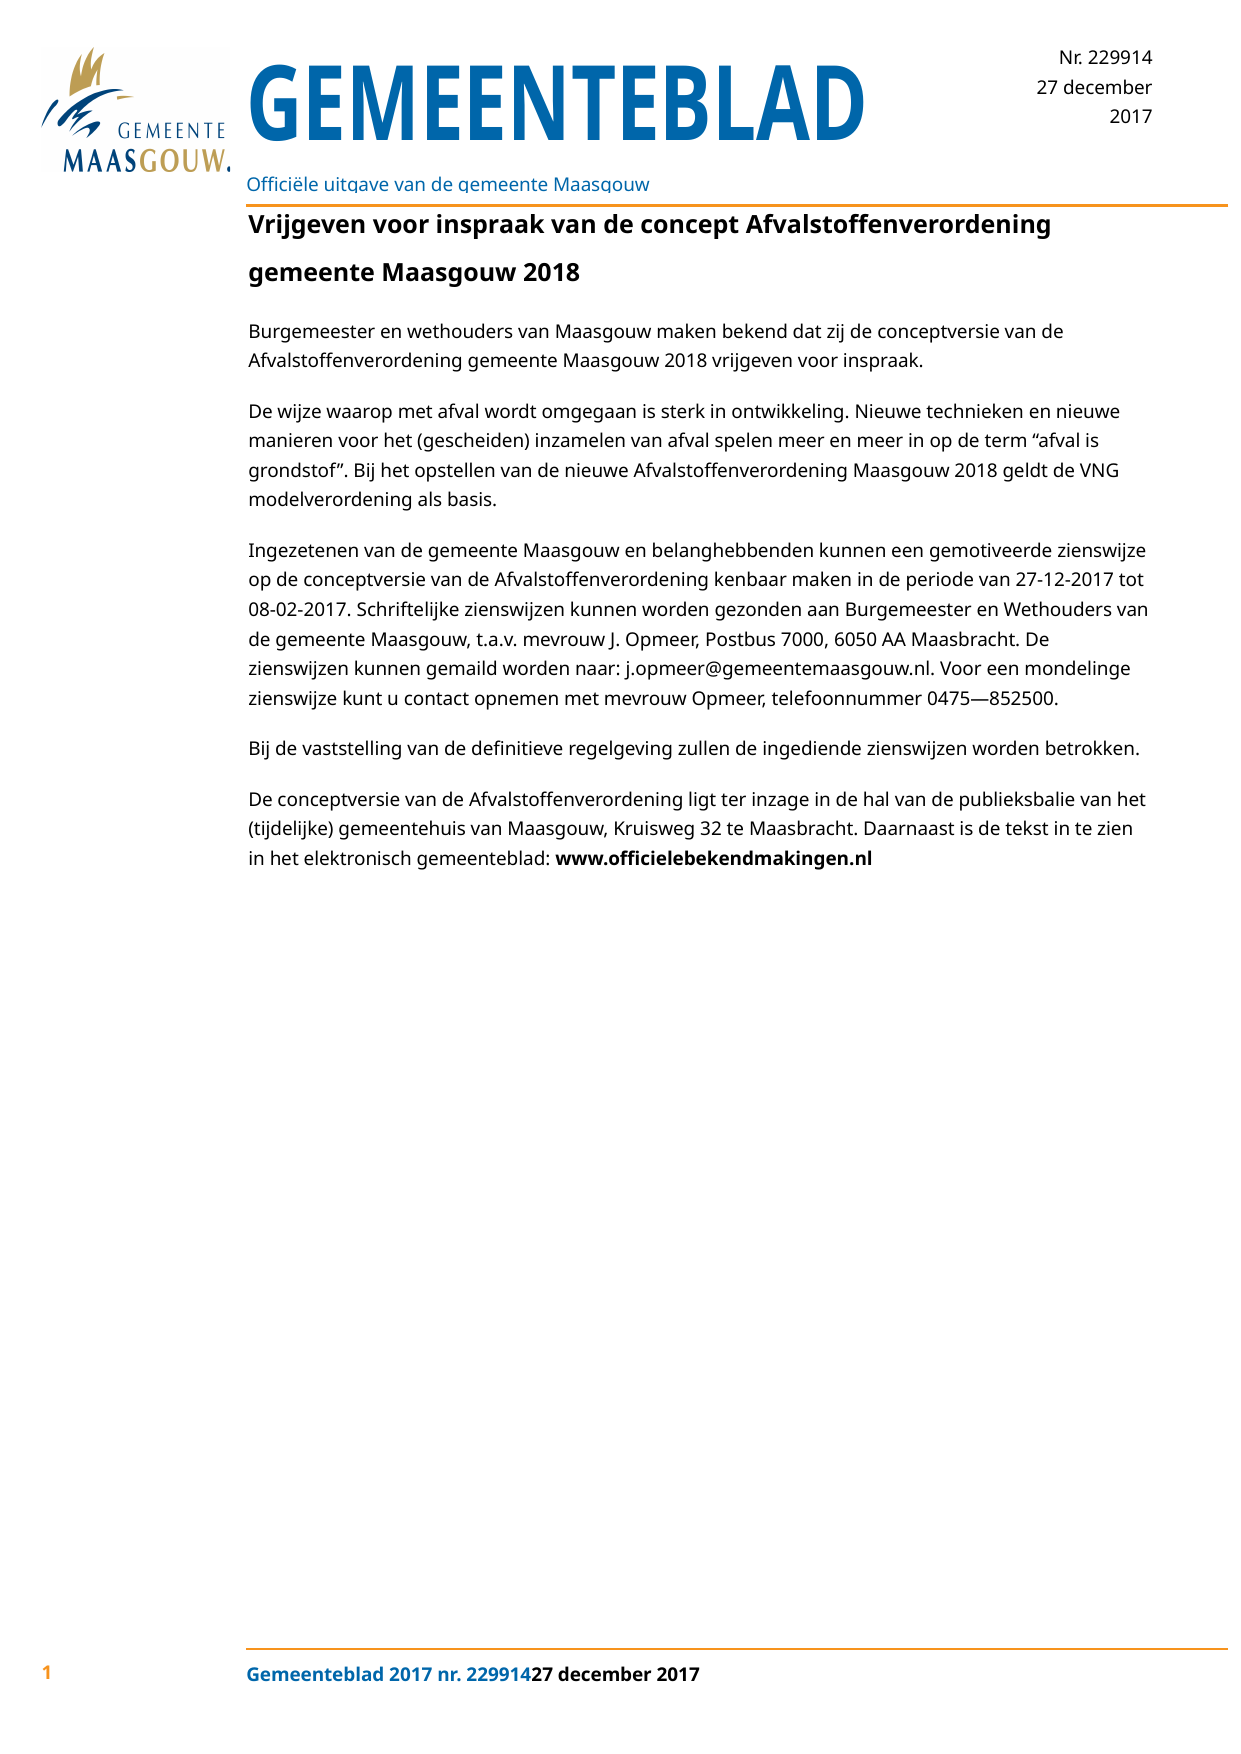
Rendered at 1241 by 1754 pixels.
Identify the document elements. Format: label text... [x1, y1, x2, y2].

picture [41, 47, 231, 172]
text Bij de vaststelling van de definitieve regelgeving zullen de ingediende zienswijzen worden betrokken. [248, 735, 1152, 761]
text Vrijgeven voor inspraak van de concept Afvalstoffenverordening gemeente Maasgouw 2018 [248, 207, 1152, 288]
text De wijze waarop met afval wordt omgegaan is sterk in ontwikkeling. Nieuwe technieken en nieuwe manieren voor het (gescheiden) inzamelen van afval spelen meer en meer in op de term “afval is grondstof”. Bij het opstellen van de nieuwe Afvalstoffenverordening Maasgouw 2018 geldt de VNG modelverordening als basis. [248, 398, 1152, 512]
text De conceptversie van de Afvalstoffenverordening ligt ter inzage in de hal van de publieksbalie van het (tijdelijke) gemeentehuis van Maasgouw, Kruisweg 32 te Maasbracht. Daarnaast is de tekst in te zien in het elektronisch gemeenteblad: www.officielebekendmakingen.nl [248, 786, 1152, 871]
text Ingezetenen van de gemeente Maasgouw en belanghebbenden kunnen een gemotiveerde zienswijze op de conceptversie van de Afvalstoffenverordening kenbaar maken in de periode van 27-12-2017 tot 08-02-2017. Schriftelijke zienswijzen kunnen worden gezonden aan Burgemeester en Wethouders van de gemeente Maasgouw, t.a.v. mevrouw J. Opmeer, Postbus 7000, 6050 AA Maasbracht. De zienswijzen kunnen gemaild worden naar: j.opmeer@gemeentemaasgouw.nl. Voor een mondelinge zienswijze kunt u contact opnemen met mevrouw Opmeer, telefoonnummer 0475—852500. [248, 537, 1152, 711]
text Burgemeester en wethouders van Maasgouw maken bekend dat zij de conceptversie van de Afvalstoffenverordening gemeente Maasgouw 2018 vrijgeven voor inspraak. [248, 318, 1152, 373]
